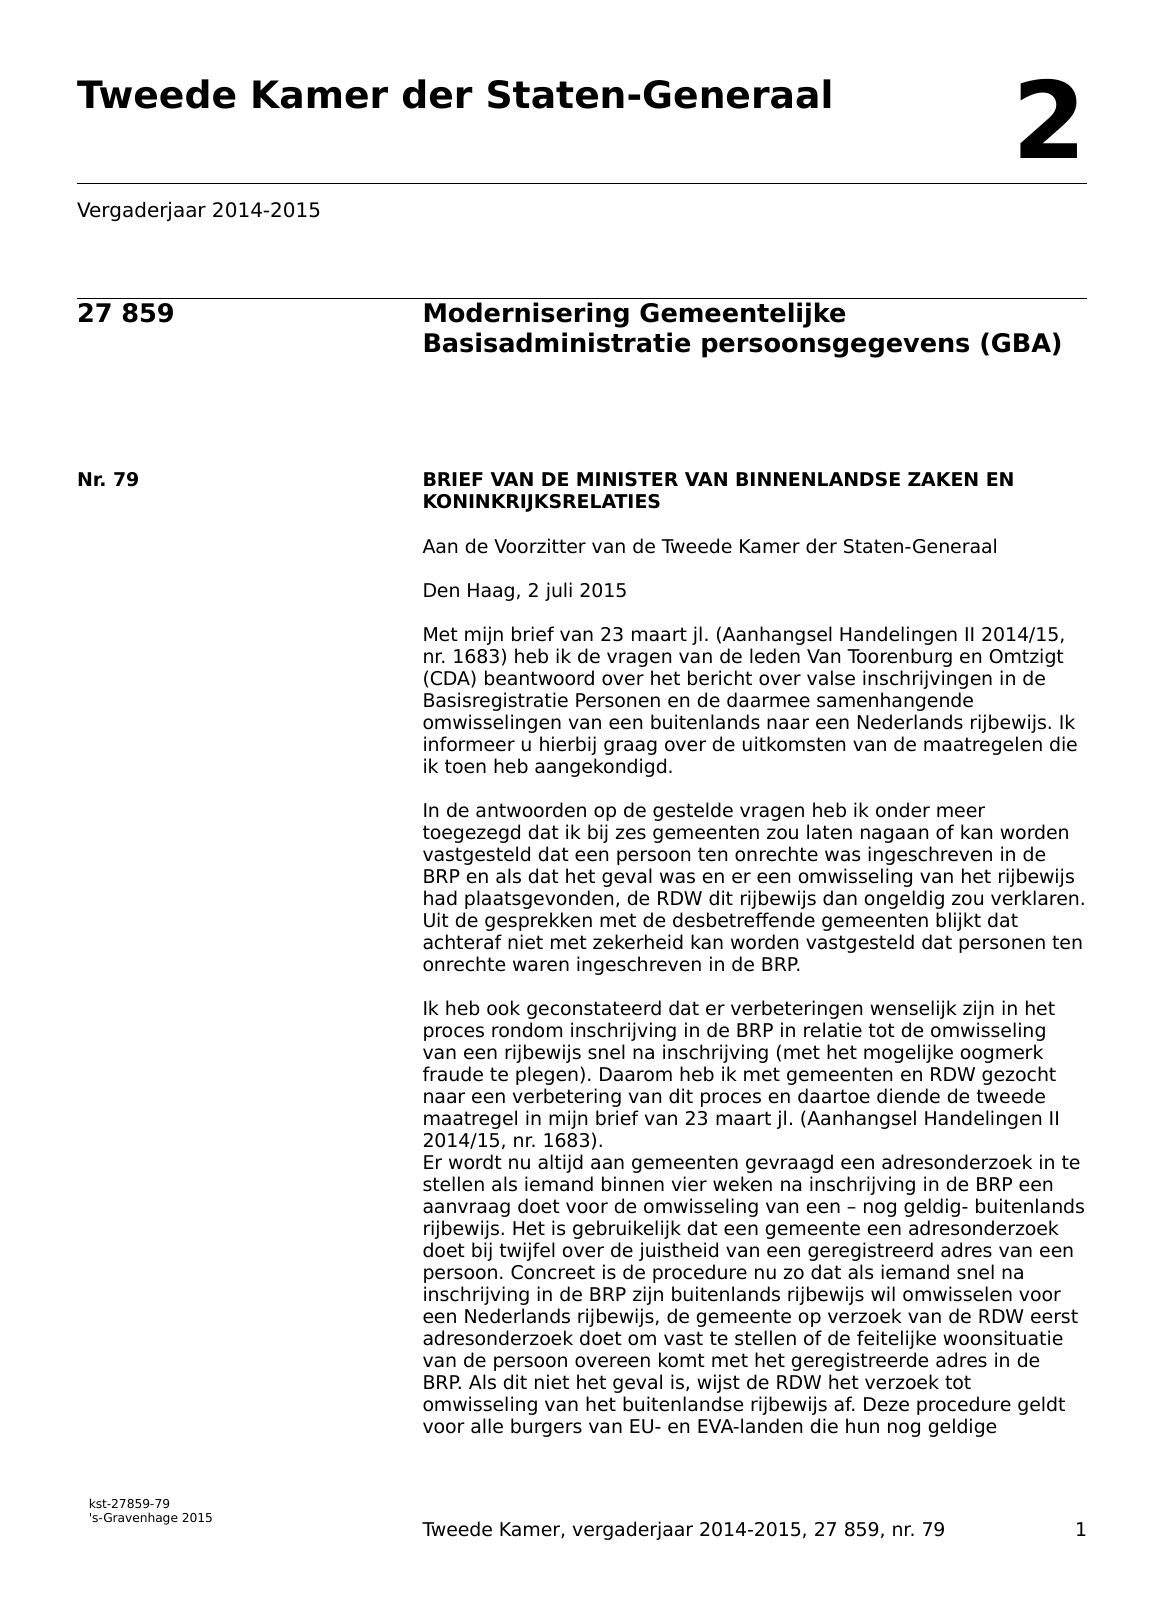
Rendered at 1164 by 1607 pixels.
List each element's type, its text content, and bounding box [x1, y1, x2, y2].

table_header Tweede Kamer der Staten-Generaal [77, 59, 886, 183]
text Ik heb ook geconstateerd dat er verbeteringen wenselijk zijn in het proces rondom inschrijving in de BRP in relatie tot de omwisseling van een rijbewijs snel na inschrijving (met het mogelijke oogmerk fraude te plegen). Daarom heb ik met gemeenten en RDW gezocht naar een verbetering van dit proces en daartoe diende de tweede maatregel in mijn brief van 23 maart jl. (Aanhangsel Handelingen II 2014/15, nr. 1683). [422, 998, 1087, 1152]
text In de antwoorden op de gestelde vragen heb ik onder meer toegezegd dat ik bij zes gemeenten zou laten nagaan of kan worden vastgesteld dat een persoon ten onrechte was ingeschreven in de BRP en als dat het geval was en er een omwisseling van het rijbewijs had plaatsgevonden, de RDW dit rijbewijs dan ongeldig zou verklaren. Uit de gesprekken met de desbetreffende gemeenten blijkt dat achteraf niet met zekerheid kan worden vastgesteld dat personen ten onrechte waren ingeschreven in de BRP. [422, 800, 1087, 976]
subtitle Nr. 79 BRIEF VAN DE MINISTER VAN BINNENLANDSE ZAKEN EN KONINKRIJKSRELATIES [77, 469, 1087, 513]
table_cell Vergaderjaar 2014-2015 [77, 184, 1087, 298]
text Er wordt nu altijd aan gemeenten gevraagd een adresonderzoek in te stellen als iemand binnen vier weken na inschrijving in de BRP een aanvraag doet voor de omwisseling van een – nog geldig- buitenlands rijbewijs. Het is gebruikelijk dat een gemeente een adresonderzoek doet bij twijfel over de juistheid van een geregistreerd adres van een persoon. Concreet is de procedure nu zo dat als iemand snel na inschrijving in de BRP zijn buitenlands rijbewijs wil omwisselen voor een Nederlands rijbewijs, de gemeente op verzoek van de RDW eerst adresonderzoek doet om vast te stellen of de feitelijke woonsituatie van de persoon overeen komt met het geregistreerde adres in de BRP. Als dit niet het geval is, wijst de RDW het verzoek tot omwisseling van het buitenlandse rijbewijs af. Deze procedure geldt voor alle burgers van EU- en EVA-landen die hun nog geldige [422, 1152, 1087, 1437]
text Aan de Voorzitter van de Tweede Kamer der Staten-Generaal [422, 536, 1087, 557]
subtitle 27 859 Modernisering Gemeentelijke Basisadministratie persoonsgegevens (GBA) [77, 299, 1087, 358]
table_header 2 [886, 59, 1087, 183]
text Den Haag, 2 juli 2015 [422, 580, 1087, 602]
text kst-27859-79 [88, 1497, 323, 1511]
text Met mijn brief van 23 maart jl. (Aanhangsel Handelingen II 2014/15, nr. 1683) heb ik de vragen van de leden Van Toorenburg en Omtzigt (CDA) beantwoord over het bericht over valse inschrijvingen in de Basisregistratie Personen en de daarmee samenhangende omwisselingen van een buitenlands naar een Nederlands rijbewijs. Ik informeer u hierbij graag over de uitkomsten van de maatregelen die ik toen heb aangekondigd. [422, 624, 1087, 778]
text 's-Gravenhage 2015 [88, 1511, 323, 1525]
